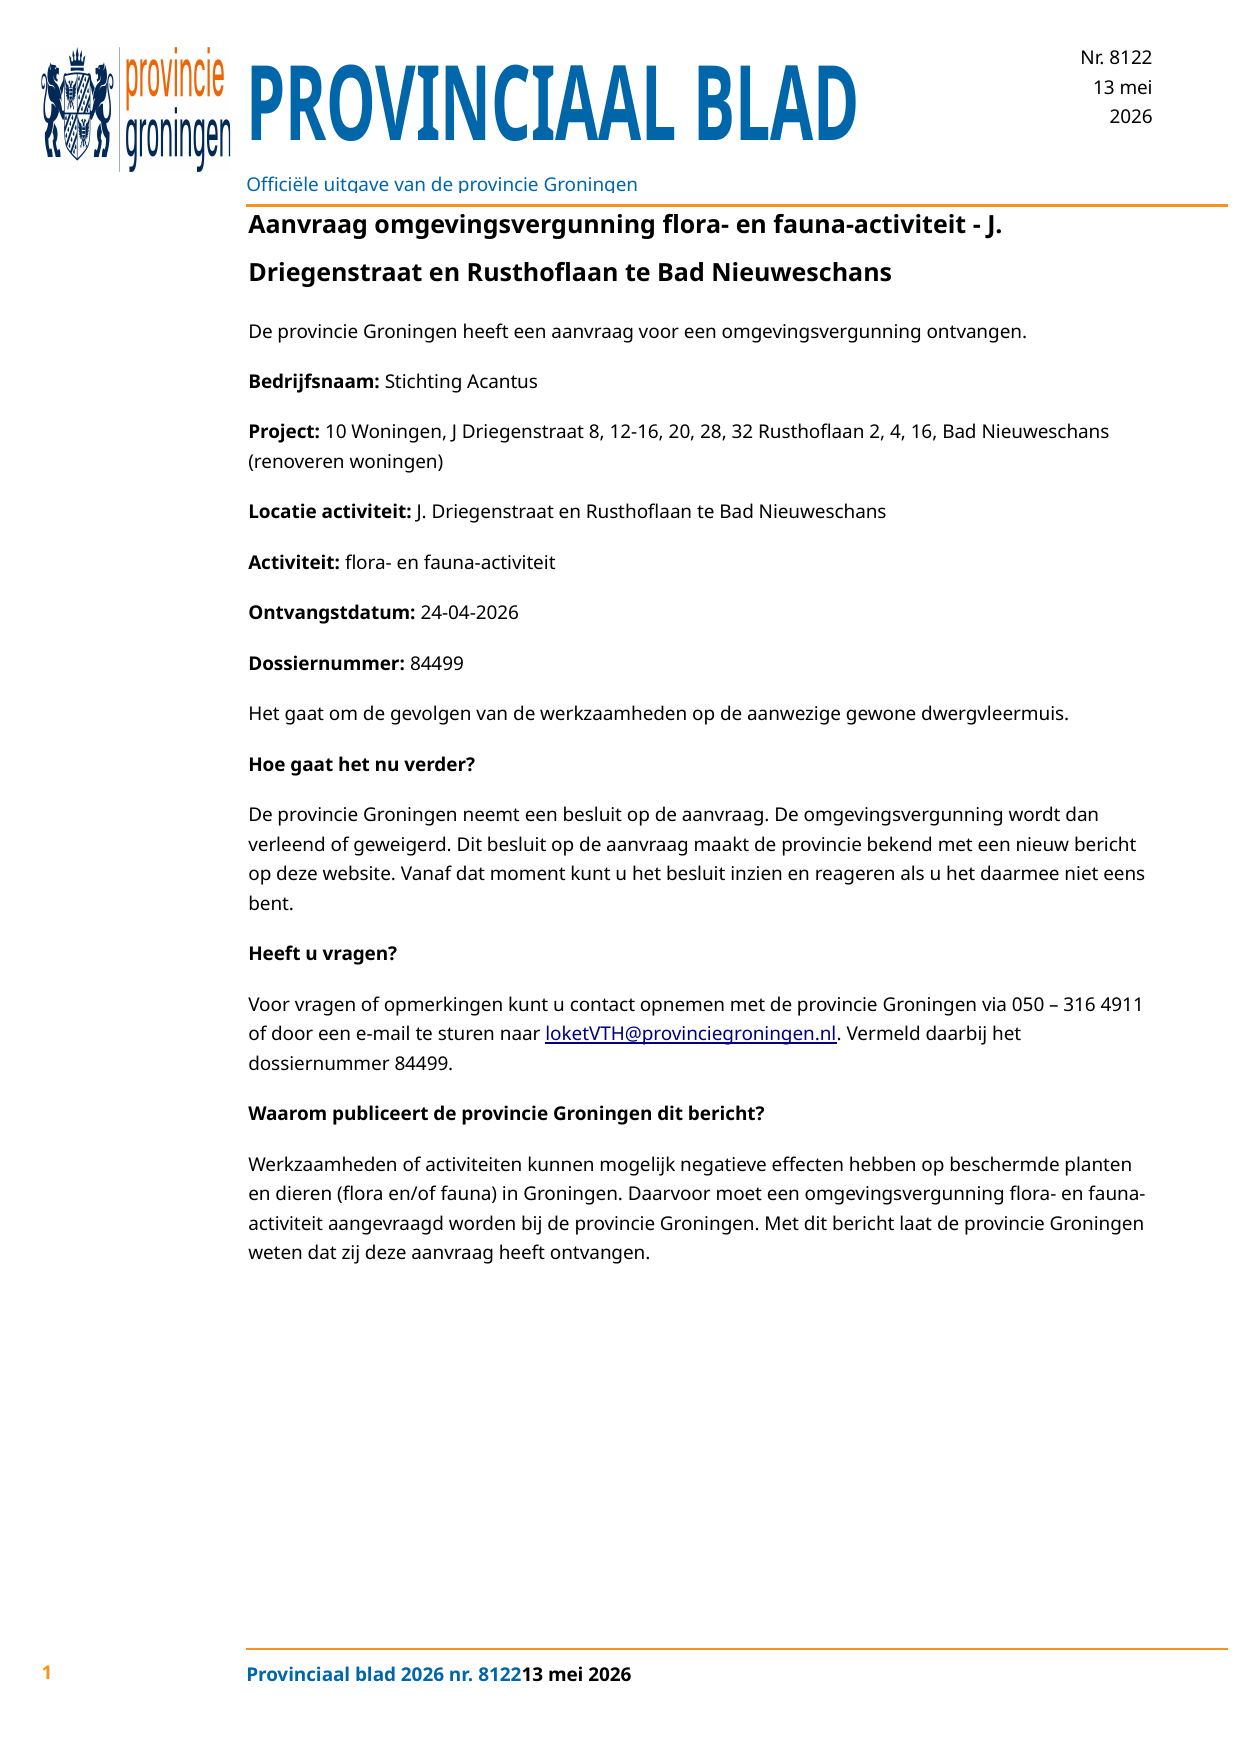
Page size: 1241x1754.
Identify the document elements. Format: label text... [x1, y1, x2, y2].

picture [41, 47, 231, 172]
text Dossiernummer: 84499 [248, 650, 1152, 676]
text Waarom publiceert de provincie Groningen dit bericht? [248, 1100, 1152, 1126]
text Het gaat om de gevolgen van de werkzaamheden op de aanwezige gewone dwergvleermuis. [248, 700, 1152, 726]
text Locatie activiteit: J. Driegenstraat en Rusthoflaan te Bad Nieuweschans [248, 499, 1152, 524]
text Voor vragen of opmerkingen kunt u contact opnemen met de provincie Groningen via 050 – 316 4911 of door een e-mail te sturen naar loketVTH@provinciegroningen.nl. Vermeld daarbij het dossiernummer 84499. [248, 991, 1152, 1076]
text De provincie Groningen neemt een besluit op de aanvraag. De omgevingsvergunning wordt dan verleend of geweigerd. Dit besluit op de aanvraag maakt de provincie bekend met een nieuw bericht op deze website. Vanaf dat moment kunt u het besluit inzien en reageren als u het daarmee niet eens bent. [248, 801, 1152, 916]
text Activiteit: flora- en fauna-activiteit [248, 549, 1152, 575]
text Bedrijfsnaam: Stichting Acantus [248, 368, 1152, 394]
text Werkzaamheden of activiteiten kunnen mogelijk negatieve effecten hebben op beschermde planten en dieren (flora en/of fauna) in Groningen. Daarvoor moet een omgevingsvergunning flora- en fauna-activiteit aangevraagd worden bij de provincie Groningen. Met dit bericht laat de provincie Groningen weten dat zij deze aanvraag heeft ontvangen. [248, 1151, 1152, 1265]
text Hoe gaat het nu verder? [248, 751, 1152, 777]
text Ontvangstdatum: 24-04-2026 [248, 599, 1152, 625]
text Heeft u vragen? [248, 940, 1152, 966]
text De provincie Groningen heeft een aanvraag voor een omgevingsvergunning ontvangen. [248, 318, 1152, 344]
text Aanvraag omgevingsvergunning flora- en fauna-activiteit - J. Driegenstraat en Rusthoflaan te Bad Nieuweschans [248, 207, 1152, 288]
text Project: 10 Woningen, J Driegenstraat 8, 12-16, 20, 28, 32 Rusthoflaan 2, 4, 16, Bad Nieuweschans (renoveren woningen) [248, 419, 1152, 474]
